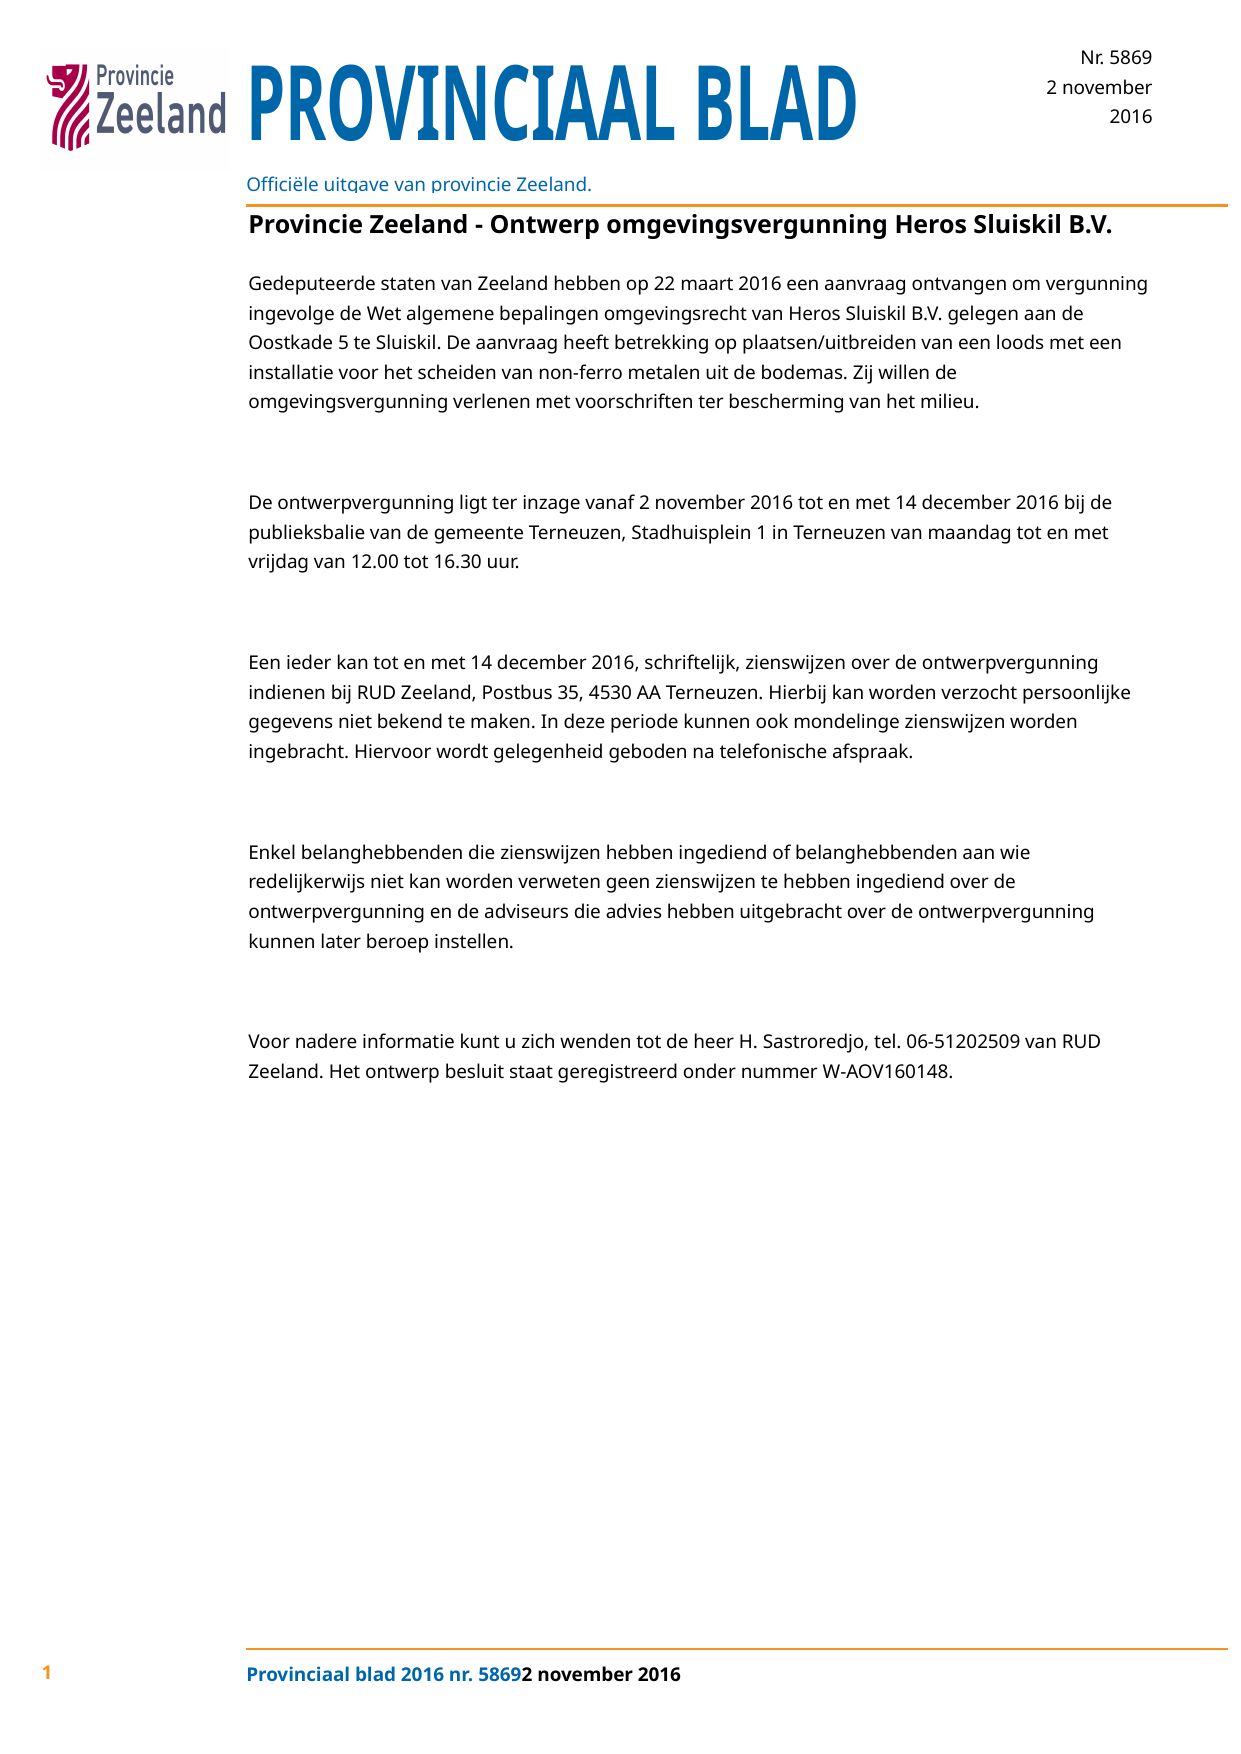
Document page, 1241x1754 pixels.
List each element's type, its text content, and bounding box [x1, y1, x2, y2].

text De ontwerpvergunning ligt ter inzage vanaf 2 november 2016 tot en met 14 december 2016 bij de publieksbalie van de gemeente Terneuzen, Stadhuisplein 1 in Terneuzen van maandag tot en met vrijdag van 12.00 tot 16.30 uur. [248, 489, 1152, 574]
picture [41, 47, 231, 172]
text Gedeputeerde staten van Zeeland hebben op 22 maart 2016 een aanvraag ontvangen om vergunning ingevolge de Wet algemene bepalingen omgevingsrecht van Heros Sluiskil B.V. gelegen aan de Oostkade 5 te Sluiskil. De aanvraag heeft betrekking op plaatsen/uitbreiden van een loods met een installatie voor het scheiden van non-ferro metalen uit de bodemas. Zij willen de omgevingsvergunning verlenen met voorschriften ter bescherming van het milieu. [248, 270, 1152, 414]
text Provincie Zeeland - Ontwerp omgevingsvergunning Heros Sluiskil B.V. [248, 207, 1152, 241]
text Een ieder kan tot en met 14 december 2016, schriftelijk, zienswijzen over de ontwerpvergunning indienen bij RUD Zeeland, Postbus 35, 4530 AA Terneuzen. Hierbij kan worden verzocht persoonlijke gegevens niet bekend te maken. In deze periode kunnen ook mondelinge zienswijzen worden ingebracht. Hiervoor wordt gelegenheid geboden na telefonische afspraak. [248, 649, 1152, 764]
text Enkel belanghebbenden die zienswijzen hebben ingediend of belanghebbenden aan wie redelijkerwijs niet kan worden verweten geen zienswijzen te hebben ingediend over de ontwerpvergunning en de adviseurs die advies hebben uitgebracht over de ontwerpvergunning kunnen later beroep instellen. [248, 839, 1152, 953]
text Voor nadere informatie kunt u zich wenden tot de heer H. Sastroredjo, tel. 06-51202509 van RUD Zeeland. Het ontwerp besluit staat geregistreerd onder nummer W-AOV160148. [248, 1029, 1152, 1084]
